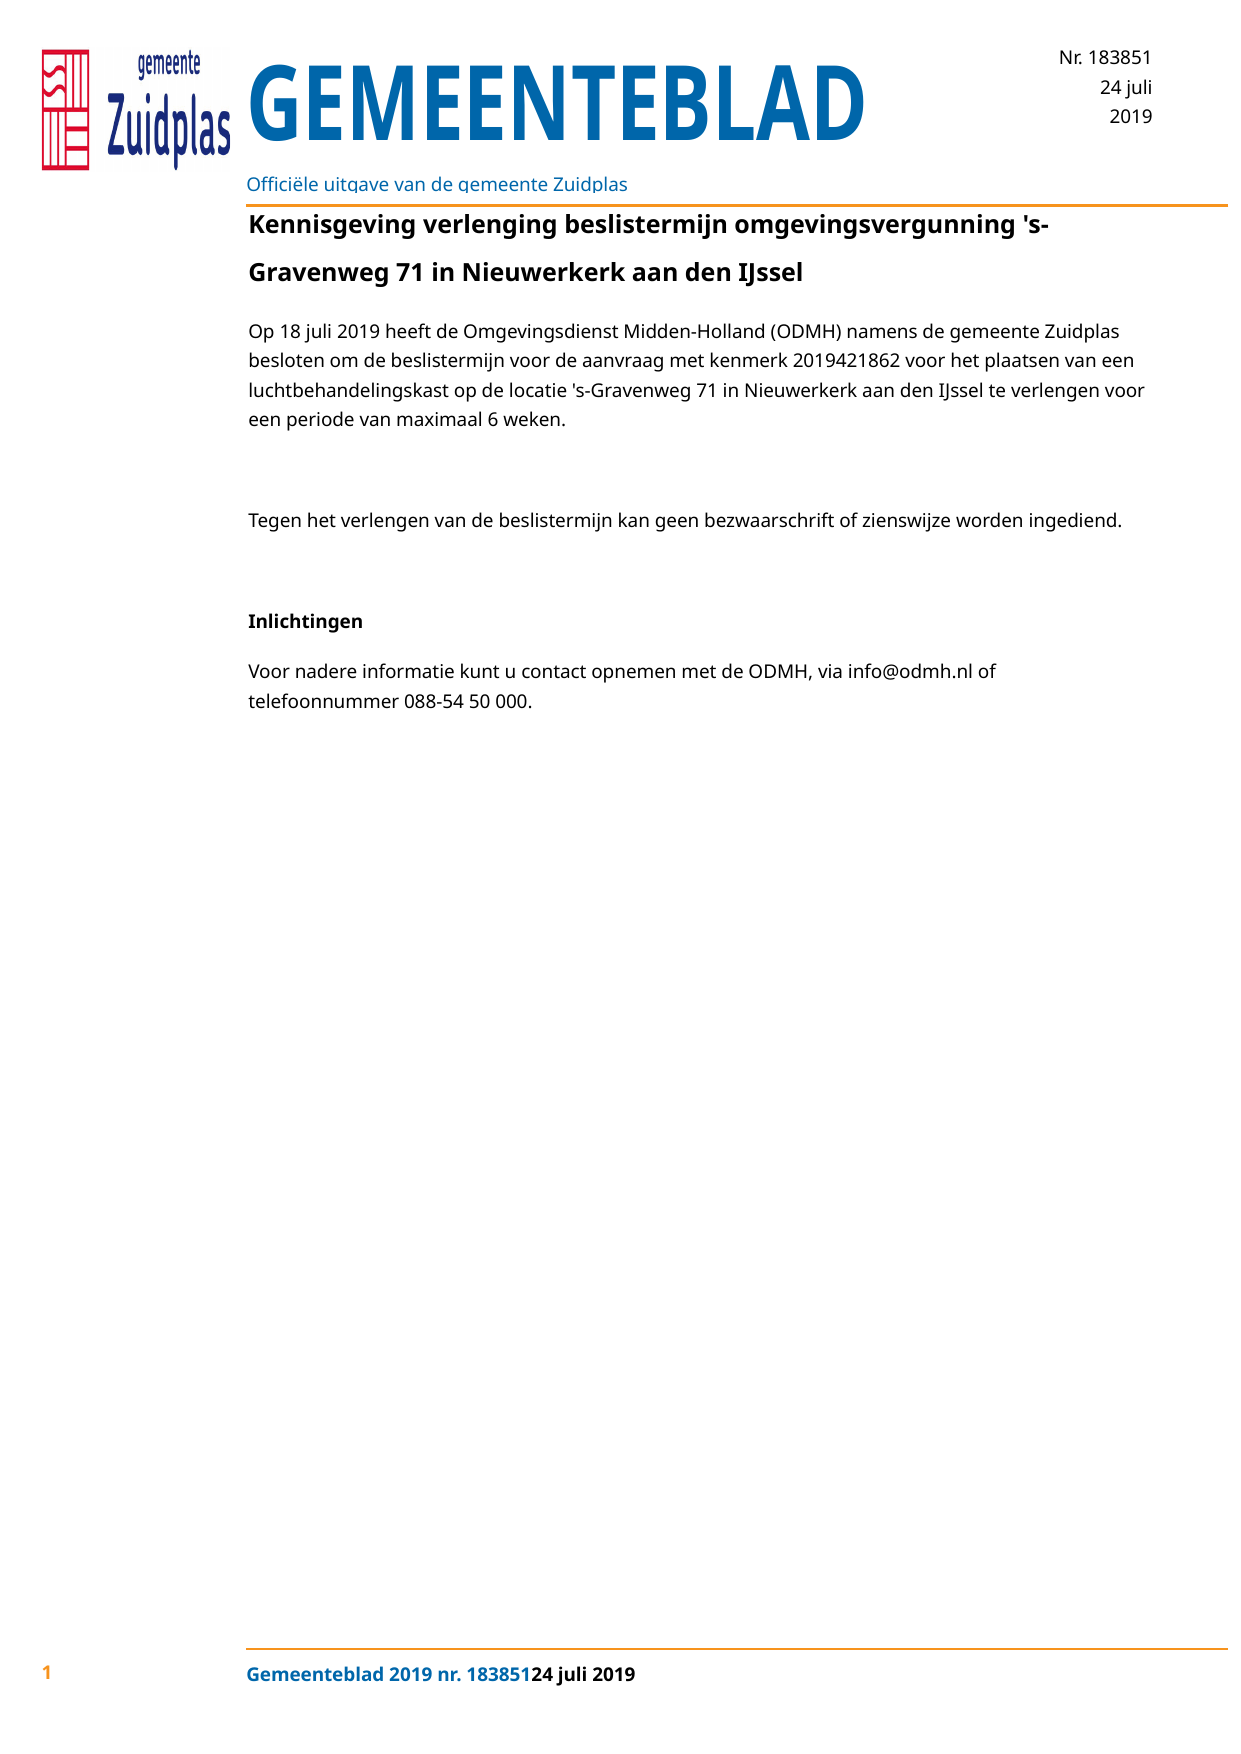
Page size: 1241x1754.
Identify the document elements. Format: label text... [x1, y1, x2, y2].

text Tegen het verlengen van de beslistermijn kan geen bezwaarschrift of zienswijze worden ingediend. [248, 507, 1152, 533]
text Inlichtingen [248, 608, 1152, 634]
text Kennisgeving verlenging beslistermijn omgevingsvergunning 's-Gravenweg 71 in Nieuwerkerk aan den IJssel [248, 207, 1152, 288]
text Op 18 juli 2019 heeft de Omgevingsdienst Midden-Holland (ODMH) namens de gemeente Zuidplas besloten om de beslistermijn voor de aanvraag met kenmerk 2019421862 voor het plaatsen van een luchtbehandelingskast op de locatie 's-Gravenweg 71 in Nieuwerkerk aan den IJssel te verlengen voor een periode van maximaal 6 weken. [248, 318, 1152, 432]
picture [41, 47, 231, 172]
text Voor nadere informatie kunt u contact opnemen met de ODMH, via info@odmh.nl of telefoonnummer 088-54 50 000. [248, 659, 1152, 714]
